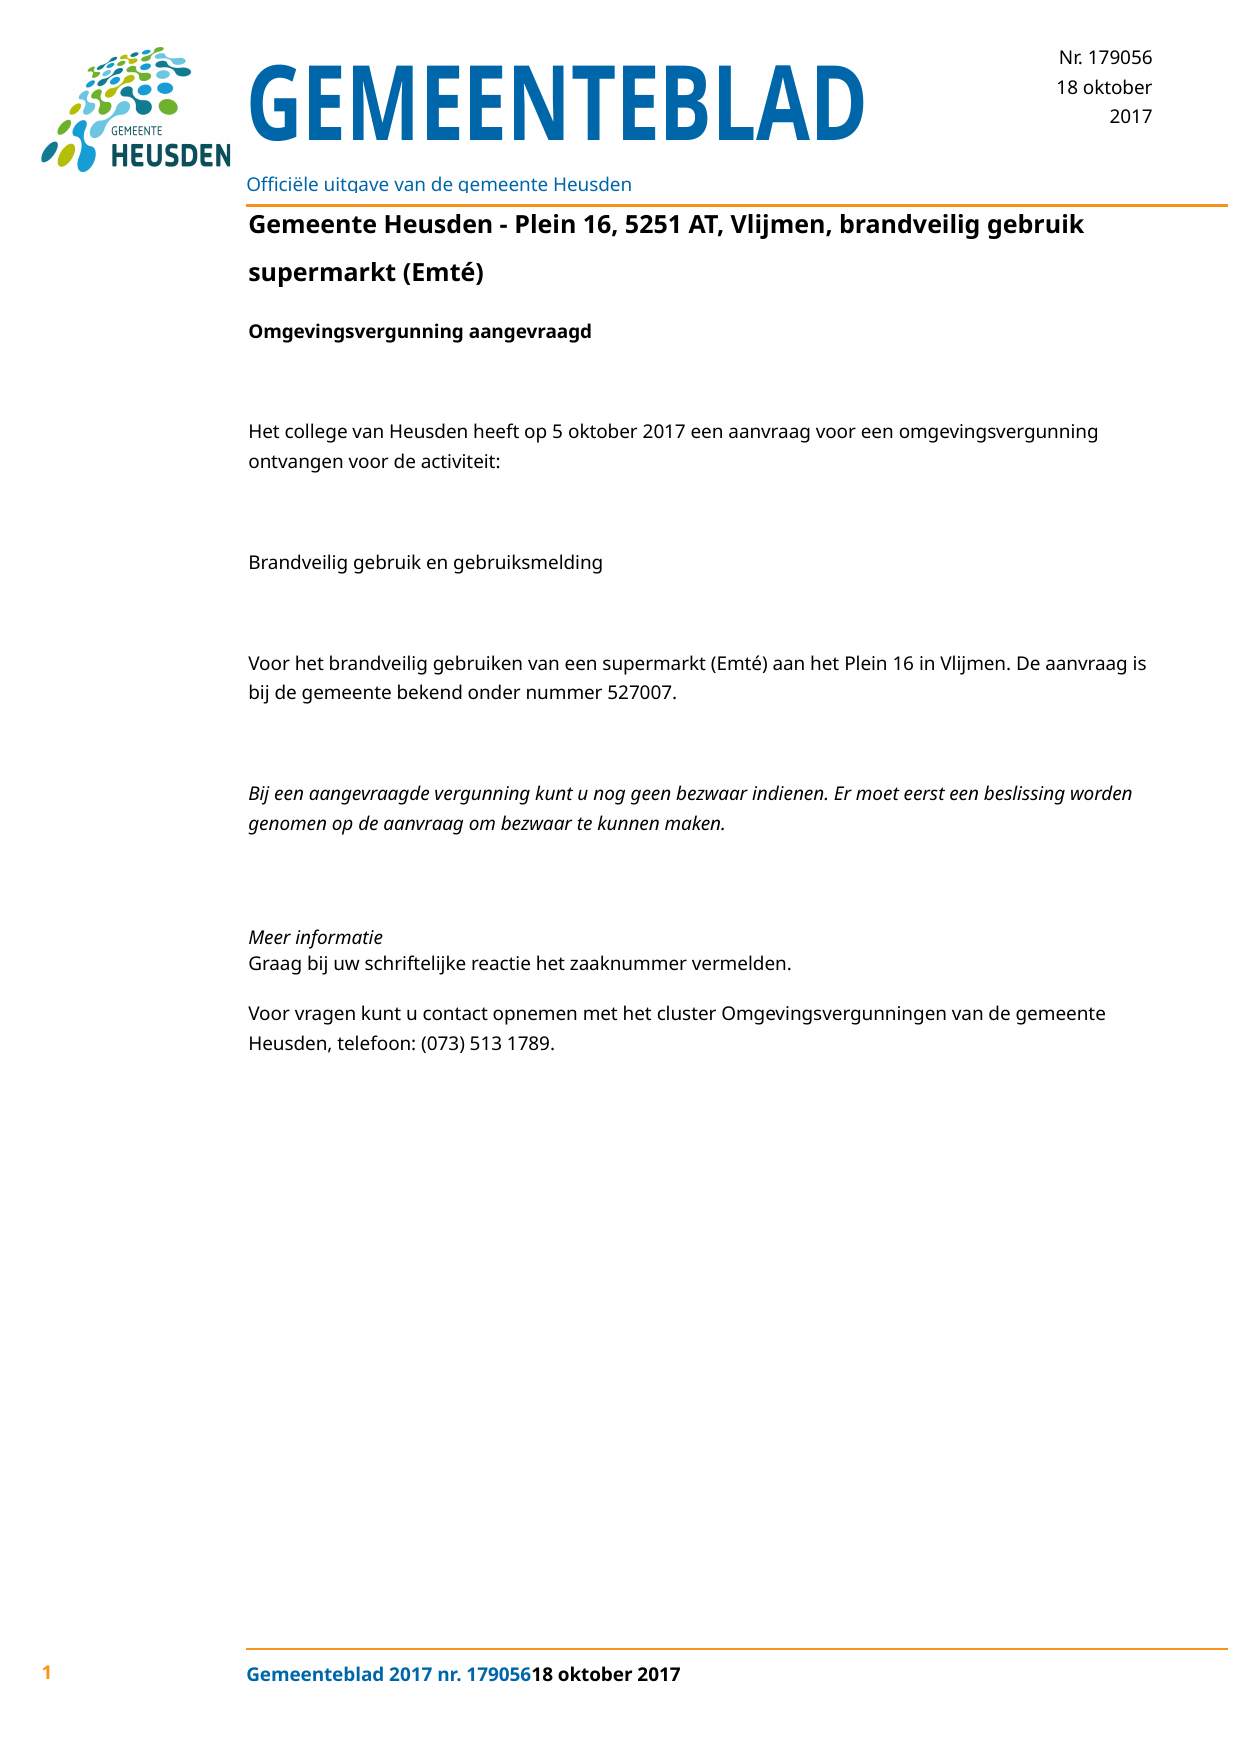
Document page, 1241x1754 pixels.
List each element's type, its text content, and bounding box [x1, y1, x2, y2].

text Meer informatie [248, 924, 1152, 950]
text Brandveilig gebruik en gebruiksmelding [248, 549, 1152, 575]
text Voor vragen kunt u contact opnemen met het cluster Omgevingsvergunningen van de gemeente Heusden, telefoon: (073) 513 1789. [248, 1001, 1152, 1056]
text Voor het brandveilig gebruiken van een supermarkt (Emté) aan het Plein 16 in Vlijmen. De aanvraag is bij de gemeente bekend onder nummer 527007. [248, 650, 1152, 705]
text Het college van Heusden heeft op 5 oktober 2017 een aanvraag voor een omgevingsvergunning ontvangen voor de activiteit: [248, 419, 1152, 474]
text Omgevingsvergunning aangevraagd [248, 318, 1152, 344]
text Gemeente Heusden - Plein 16, 5251 AT, Vlijmen, brandveilig gebruik supermarkt (Emté) [248, 207, 1152, 288]
text Bij een aangevraagde vergunning kunt u nog geen bezwaar indienen. Er moet eerst een beslissing worden genomen op de aanvraag om bezwaar te kunnen maken. [248, 780, 1152, 836]
text Graag bij uw schriftelijke reactie het zaaknummer vermelden. [248, 950, 1152, 976]
picture [41, 47, 231, 172]
